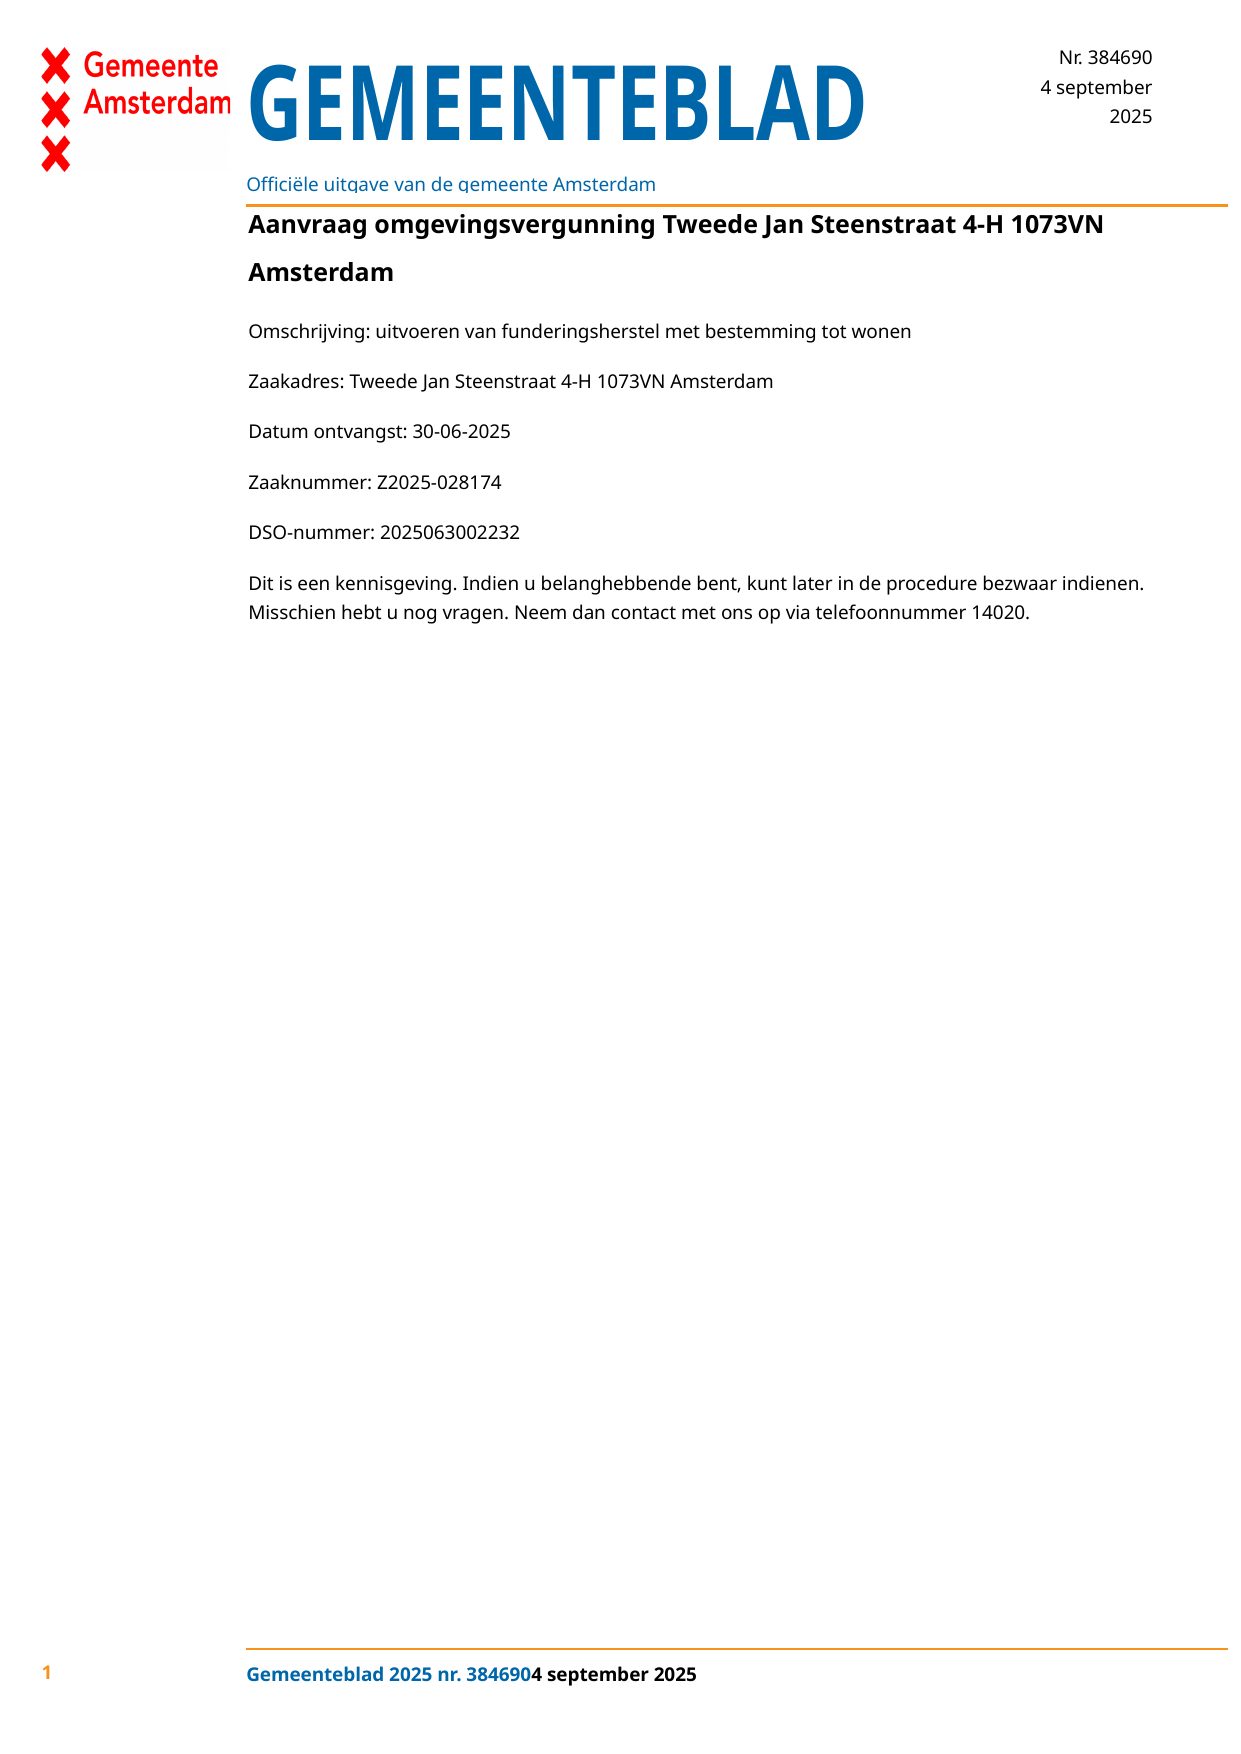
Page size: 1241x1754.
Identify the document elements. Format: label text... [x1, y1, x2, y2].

text Datum ontvangst: 30-06-2025 [248, 419, 1152, 444]
text Zaaknummer: Z2025-028174 [248, 469, 1152, 495]
text Dit is een kennisgeving. Indien u belanghebbende bent, kunt later in de procedure bezwaar indienen. Misschien hebt u nog vragen. Neem dan contact met ons op via telefoonnummer 14020. [248, 570, 1152, 625]
text Omschrijving: uitvoeren van funderingsherstel met bestemming tot wonen [248, 318, 1152, 344]
text Zaakadres: Tweede Jan Steenstraat 4-H 1073VN Amsterdam [248, 368, 1152, 394]
text DSO-nummer: 2025063002232 [248, 519, 1152, 545]
picture [41, 47, 231, 172]
text Aanvraag omgevingsvergunning Tweede Jan Steenstraat 4-H 1073VN Amsterdam [248, 207, 1152, 288]
